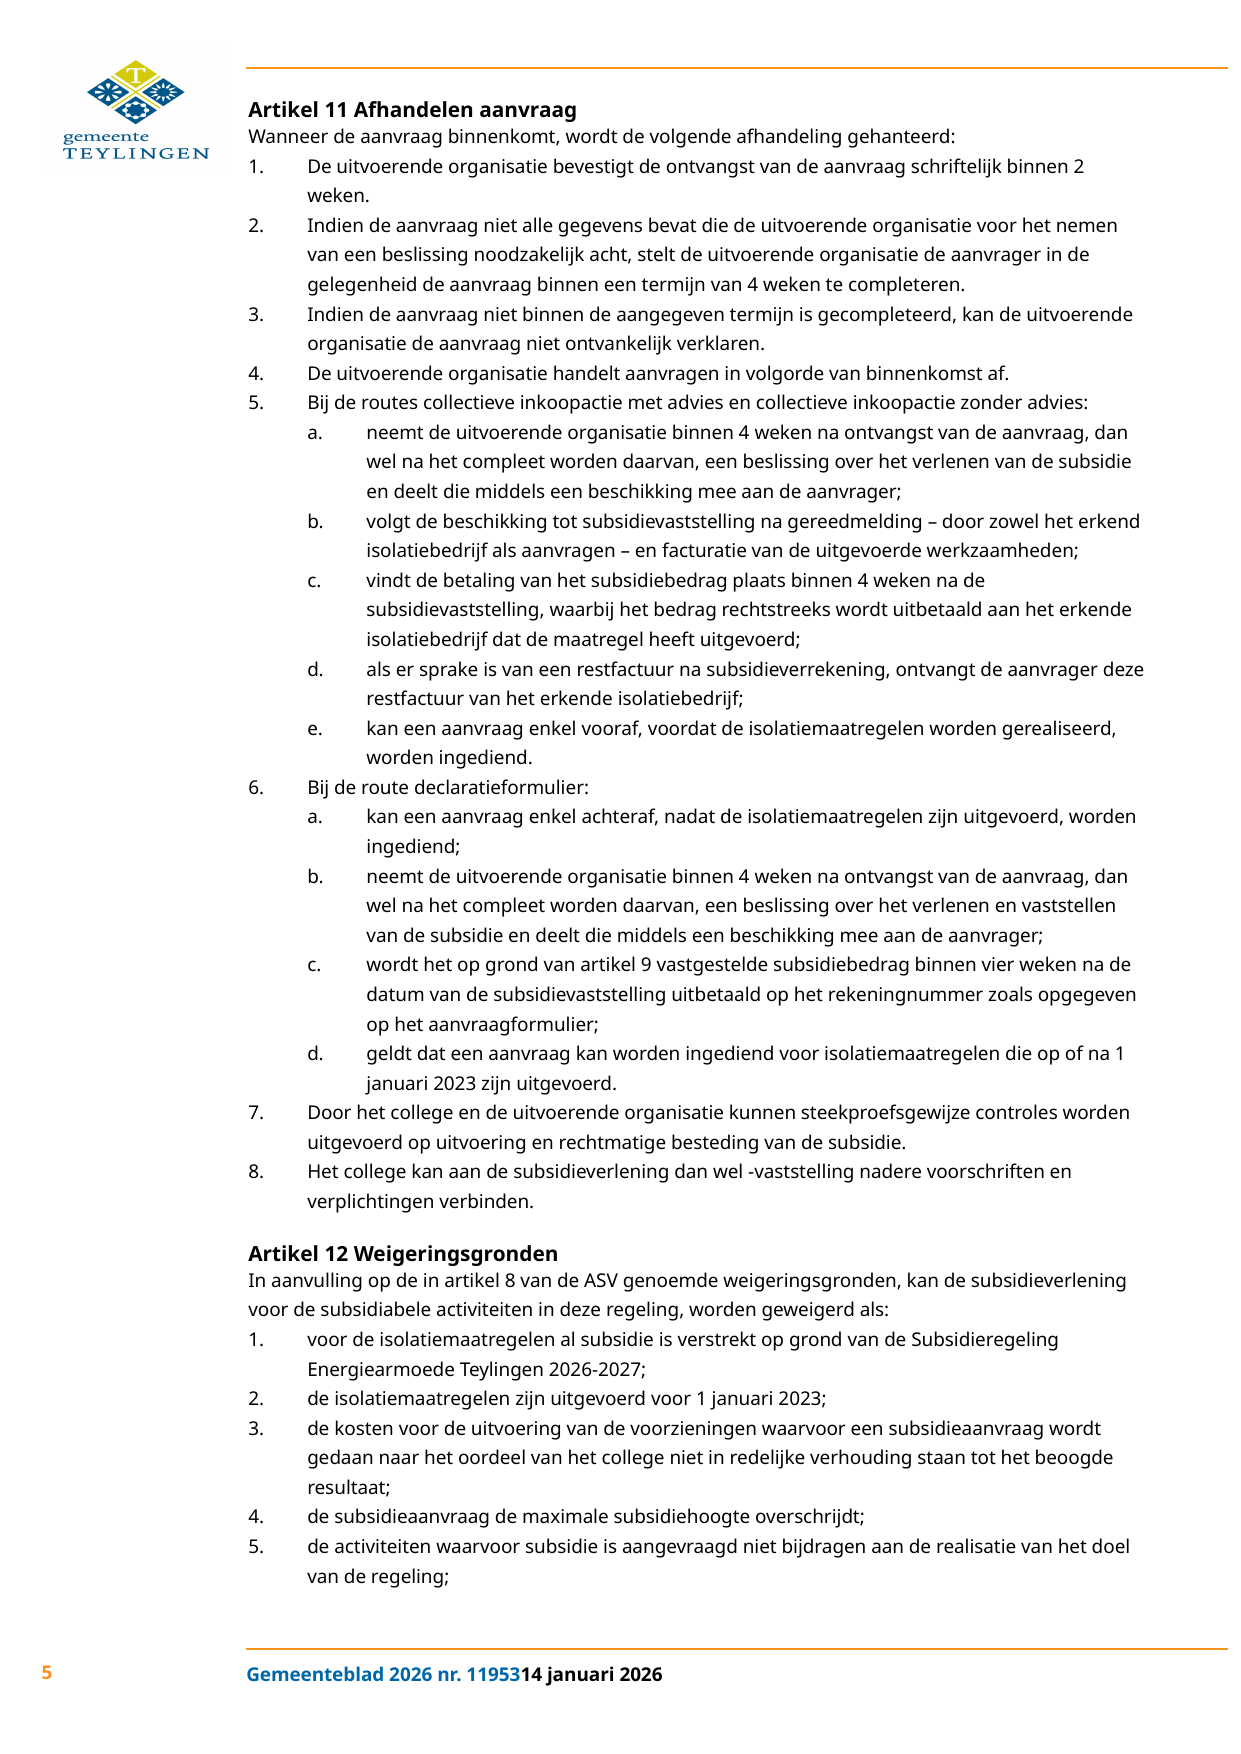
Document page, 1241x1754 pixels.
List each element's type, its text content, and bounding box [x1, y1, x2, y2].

list Door het college en de uitvoerende organisatie kunnen steekproefsgewijze controles worden uitgevoerd op uitvoering en rechtmatige besteding van de subsidie. [248, 1099, 1152, 1155]
list geldt dat een aanvraag kan worden ingediend voor isolatiemaatregelen die op of na 1 januari 2023 zijn uitgevoerd. [307, 1040, 1152, 1096]
list de activiteiten waarvoor subsidie is aangevraagd niet bijdragen aan de realisatie van het doel van de regeling; [248, 1533, 1152, 1589]
list Het college kan aan de subsidieverlening dan wel -vaststelling nadere voorschriften en verplichtingen verbinden. [248, 1159, 1152, 1214]
list De uitvoerende organisatie bevestigt de ontvangst van de aanvraag schriftelijk binnen 2 weken. [248, 153, 1152, 208]
list de isolatiemaatregelen zijn uitgevoerd voor 1 januari 2023; [248, 1385, 1152, 1411]
list Indien de aanvraag niet binnen de aangegeven termijn is gecompleteerd, kan de uitvoerende organisatie de aanvraag niet ontvankelijk verklaren. [248, 301, 1152, 356]
list volgt de beschikking tot subsidievaststelling na gereedmelding – door zowel het erkend isolatiebedrijf als aanvragen – en facturatie van de uitgevoerde werkzaamheden; [307, 508, 1152, 563]
list neemt de uitvoerende organisatie binnen 4 weken na ontvangst van de aanvraag, dan wel na het compleet worden daarvan, een beslissing over het verlenen van de subsidie en deelt die middels een beschikking mee aan de aanvrager; [307, 419, 1152, 504]
list De uitvoerende organisatie handelt aanvragen in volgorde van binnenkomst af. [248, 360, 1152, 386]
list Bij de route declaratieformulier: [248, 774, 1152, 800]
list als er sprake is van een restfactuur na subsidieverrekening, ontvangt de aanvrager deze restfactuur van het erkende isolatiebedrijf; [307, 656, 1152, 711]
text Wanneer de aanvraag binnenkomt, wordt de volgende afhandeling gehanteerd: [248, 123, 1152, 149]
list de kosten voor de uitvoering van de voorzieningen waarvoor een subsidieaanvraag wordt gedaan naar het oordeel van het college niet in redelijke verhouding staan tot het beoogde resultaat; [248, 1415, 1152, 1500]
list kan een aanvraag enkel vooraf, voordat de isolatiemaatregelen worden gerealiseerd, worden ingediend. [307, 715, 1152, 770]
list vindt de betaling van het subsidiebedrag plaats binnen 4 weken na de subsidievaststelling, waarbij het bedrag rechtstreeks wordt uitbetaald aan het erkende isolatiebedrijf dat de maatregel heeft uitgevoerd; [307, 567, 1152, 652]
picture [41, 47, 231, 172]
list de subsidieaanvraag de maximale subsidiehoogte overschrijdt; [248, 1504, 1152, 1529]
list kan een aanvraag enkel achteraf, nadat de isolatiemaatregelen zijn uitgevoerd, worden ingediend; [307, 804, 1152, 859]
list wordt het op grond van artikel 9 vastgestelde subsidiebedrag binnen vier weken na de datum van de subsidievaststelling uitbetaald op het rekeningnummer zoals opgegeven op het aanvraagformulier; [307, 952, 1152, 1036]
list voor de isolatiemaatregelen al subsidie is verstrekt op grond van de Subsidieregeling Energiearmoede Teylingen 2026-2027; [248, 1326, 1152, 1382]
list Indien de aanvraag niet alle gegevens bevat die de uitvoerende organisatie voor het nemen van een beslissing noodzakelijk acht, stelt de uitvoerende organisatie de aanvrager in de gelegenheid de aanvraag binnen een termijn van 4 weken te completeren. [248, 212, 1152, 297]
text Artikel 11 Afhandelen aanvraag [248, 95, 1152, 123]
list Bij de routes collectieve inkoopactie met advies en collectieve inkoopactie zonder advies: [248, 389, 1152, 415]
text Artikel 12 Weigeringsgronden [248, 1239, 1152, 1267]
text In aanvulling op de in artikel 8 van de ASV genoemde weigeringsgronden, kan de subsidieverlening voor de subsidiabele activiteiten in deze regeling, worden geweigerd als: [248, 1267, 1152, 1322]
list neemt de uitvoerende organisatie binnen 4 weken na ontvangst van de aanvraag, dan wel na het compleet worden daarvan, een beslissing over het verlenen en vaststellen van de subsidie en deelt die middels een beschikking mee aan de aanvrager; [307, 863, 1152, 948]
